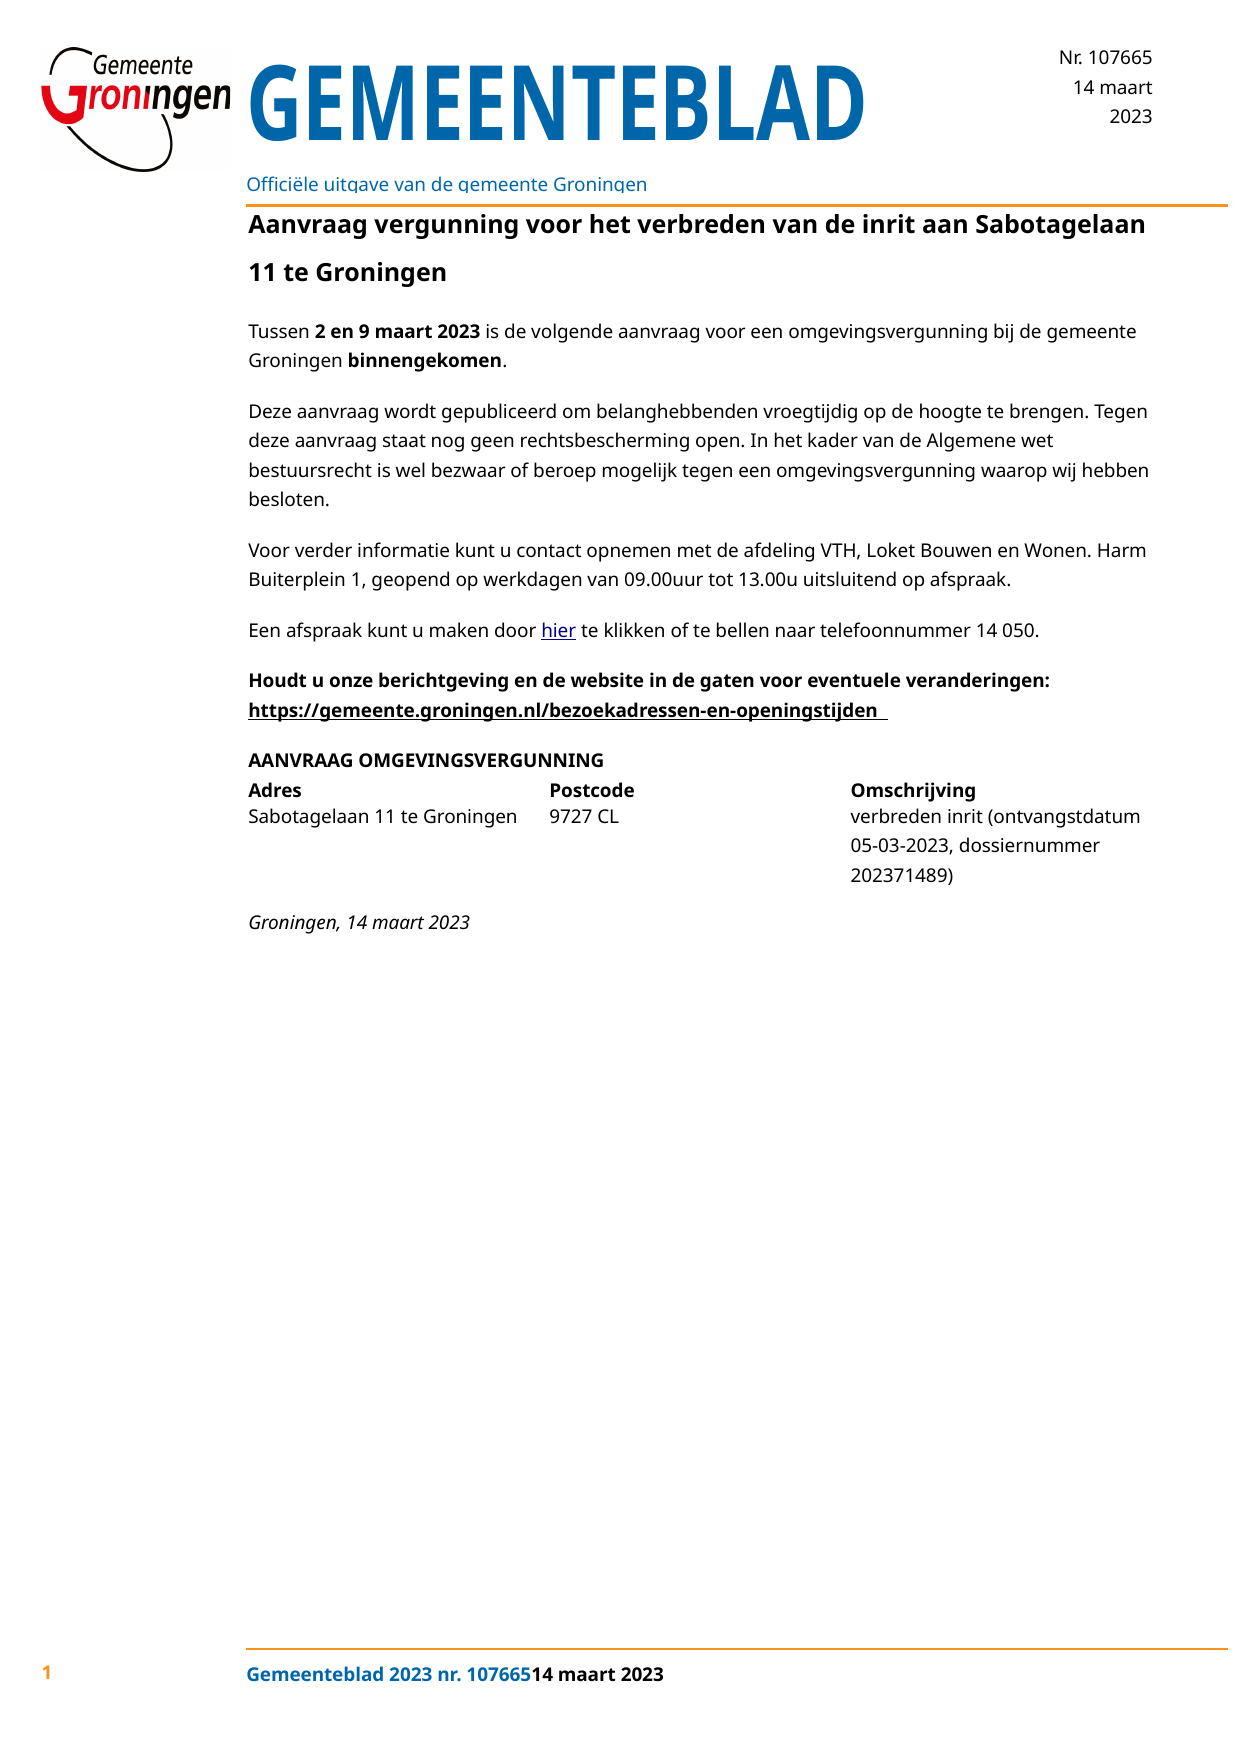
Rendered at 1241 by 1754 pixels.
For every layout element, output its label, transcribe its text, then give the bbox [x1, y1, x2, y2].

text Voor verder informatie kunt u contact opnemen met de afdeling VTH, Loket Bouwen en Wonen. Harm Buiterplein 1, geopend op werkdagen van 09.00uur tot 13.00u uitsluitend op afspraak. [248, 537, 1152, 592]
table_header Omschrijving [850, 777, 1152, 803]
text Een afspraak kunt u maken door hier te klikken of te bellen naar telefoonnummer 14 050. [248, 617, 1152, 643]
picture [41, 47, 231, 172]
table_header Postcode [549, 777, 850, 803]
text Deze aanvraag wordt gepubliceerd om belanghebbenden vroegtijdig op de hoogte te brengen. Tegen deze aanvraag staat nog geen rechtsbescherming open. In het kader van de Algemene wet bestuursrecht is wel bezwaar of beroep mogelijk tegen een omgevingsvergunning waarop wij hebben besloten. [248, 398, 1152, 512]
text Tussen 2 en 9 maart 2023 is de volgende aanvraag voor een omgevingsvergunning bij de gemeente Groningen binnengekomen. [248, 318, 1152, 373]
table_cell Sabotagelaan 11 te Groningen [248, 803, 549, 888]
text Groningen, 14 maart 2023 [248, 909, 1152, 935]
table_header Adres [248, 777, 549, 803]
table_cell verbreden inrit (ontvangstdatum 05-03-2023, dossiernummer 202371489) [850, 803, 1152, 888]
text AANVRAAG OMGEVINGSVERGUNNING [248, 747, 1152, 773]
table_cell 9727 CL [549, 803, 850, 888]
text Houdt u onze berichtgeving en de website in de gaten voor eventuele veranderingen: https://gemeente.groningen.nl/bezoekadressen-en-openingstijden [248, 667, 1152, 723]
text Aanvraag vergunning voor het verbreden van de inrit aan Sabotagelaan 11 te Groningen [248, 207, 1152, 288]
